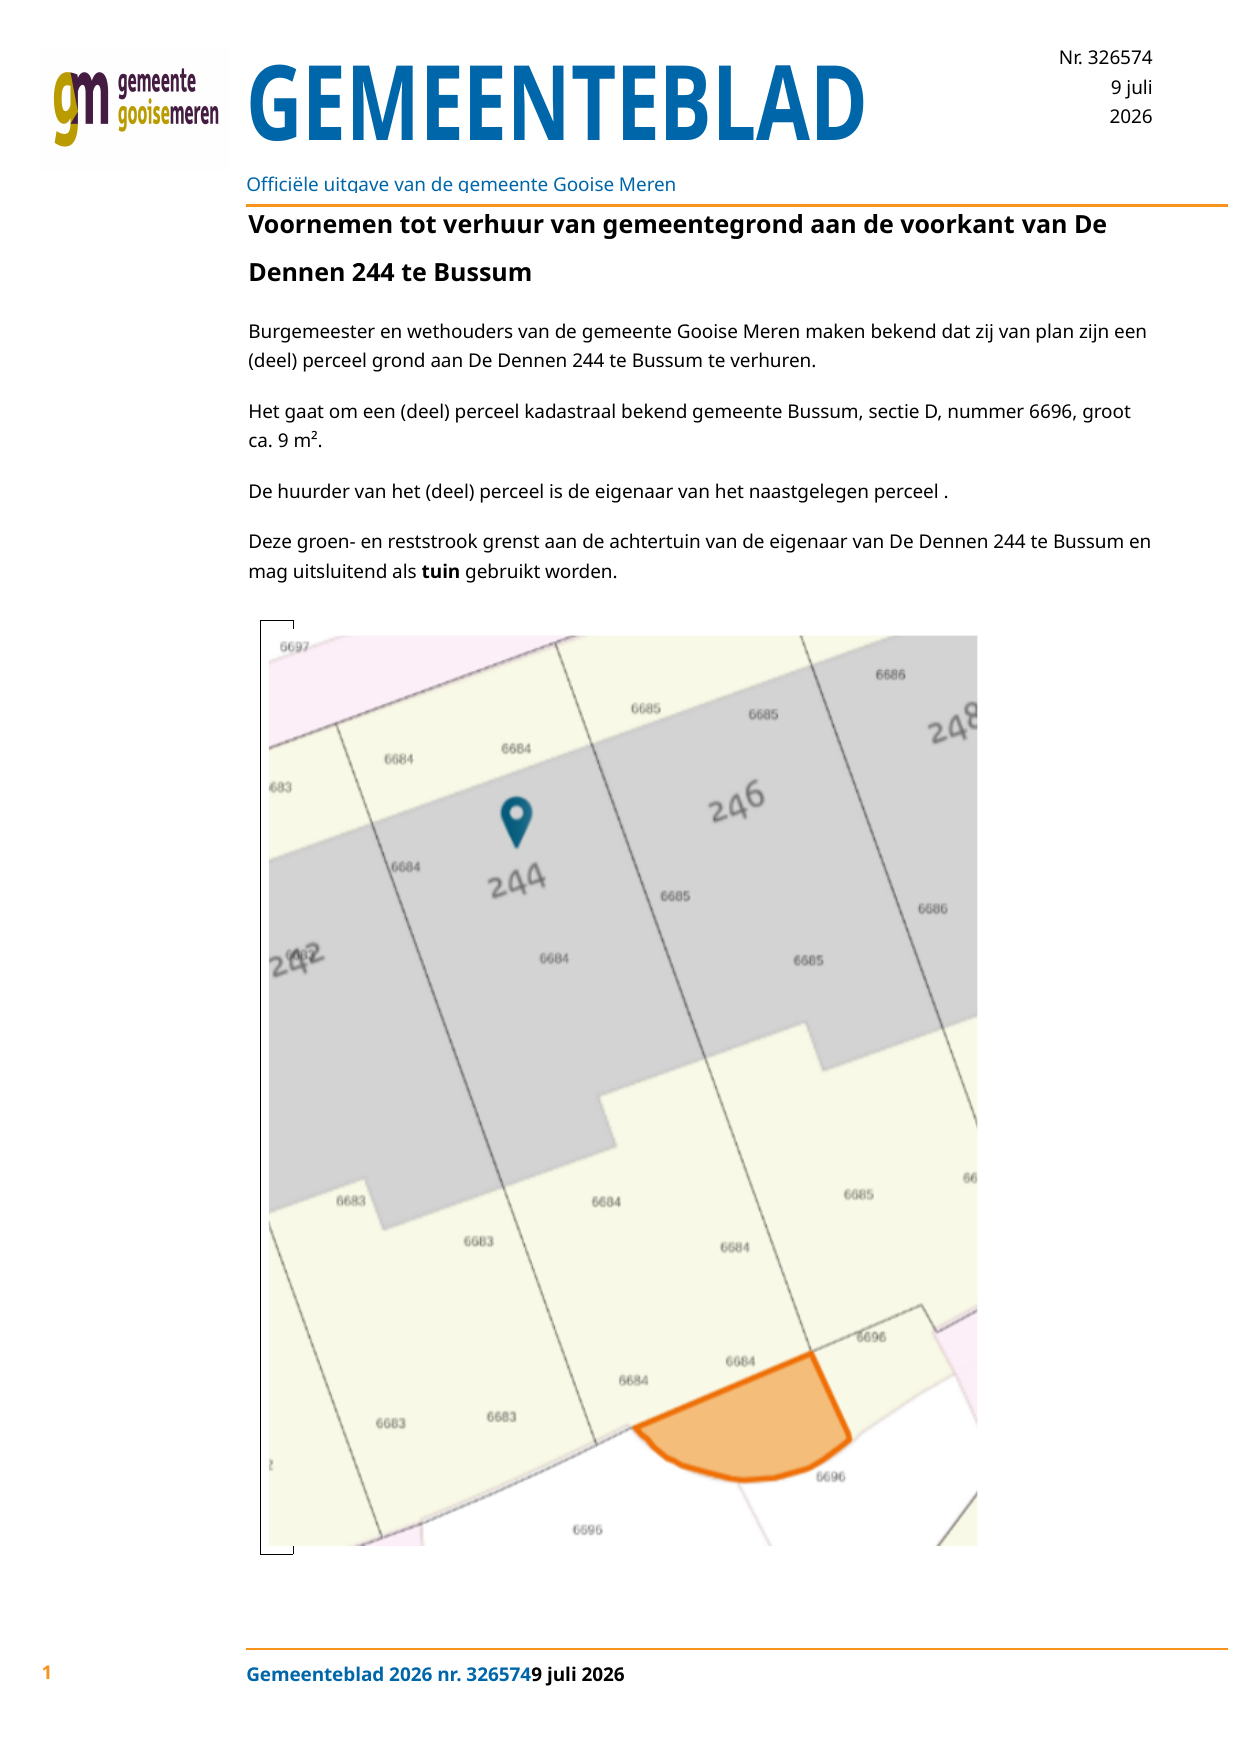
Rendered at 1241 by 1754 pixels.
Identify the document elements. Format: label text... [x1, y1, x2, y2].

text Burgemeester en wethouders van de gemeente Gooise Meren maken bekend dat zij van plan zijn een (deel) perceel grond aan De Dennen 244 te Bussum te verhuren. [248, 318, 1152, 373]
text Het gaat om een (deel) perceel kadastraal bekend gemeente Bussum, sectie D, nummer 6696, groot ca. 9 m². [248, 398, 1152, 453]
text Deze groen- en reststrook grenst aan de achtertuin van de eigenaar van De Dennen 244 te Bussum en mag uitsluitend als tuin gebruikt worden. [248, 528, 1152, 584]
text Voornemen tot verhuur van gemeentegrond aan de voorkant van De Dennen 244 te Bussum [248, 207, 1152, 288]
picture [268, 629, 978, 1546]
picture [41, 47, 231, 172]
text De huurder van het (deel) perceel is de eigenaar van het naastgelegen perceel . [248, 478, 1152, 504]
